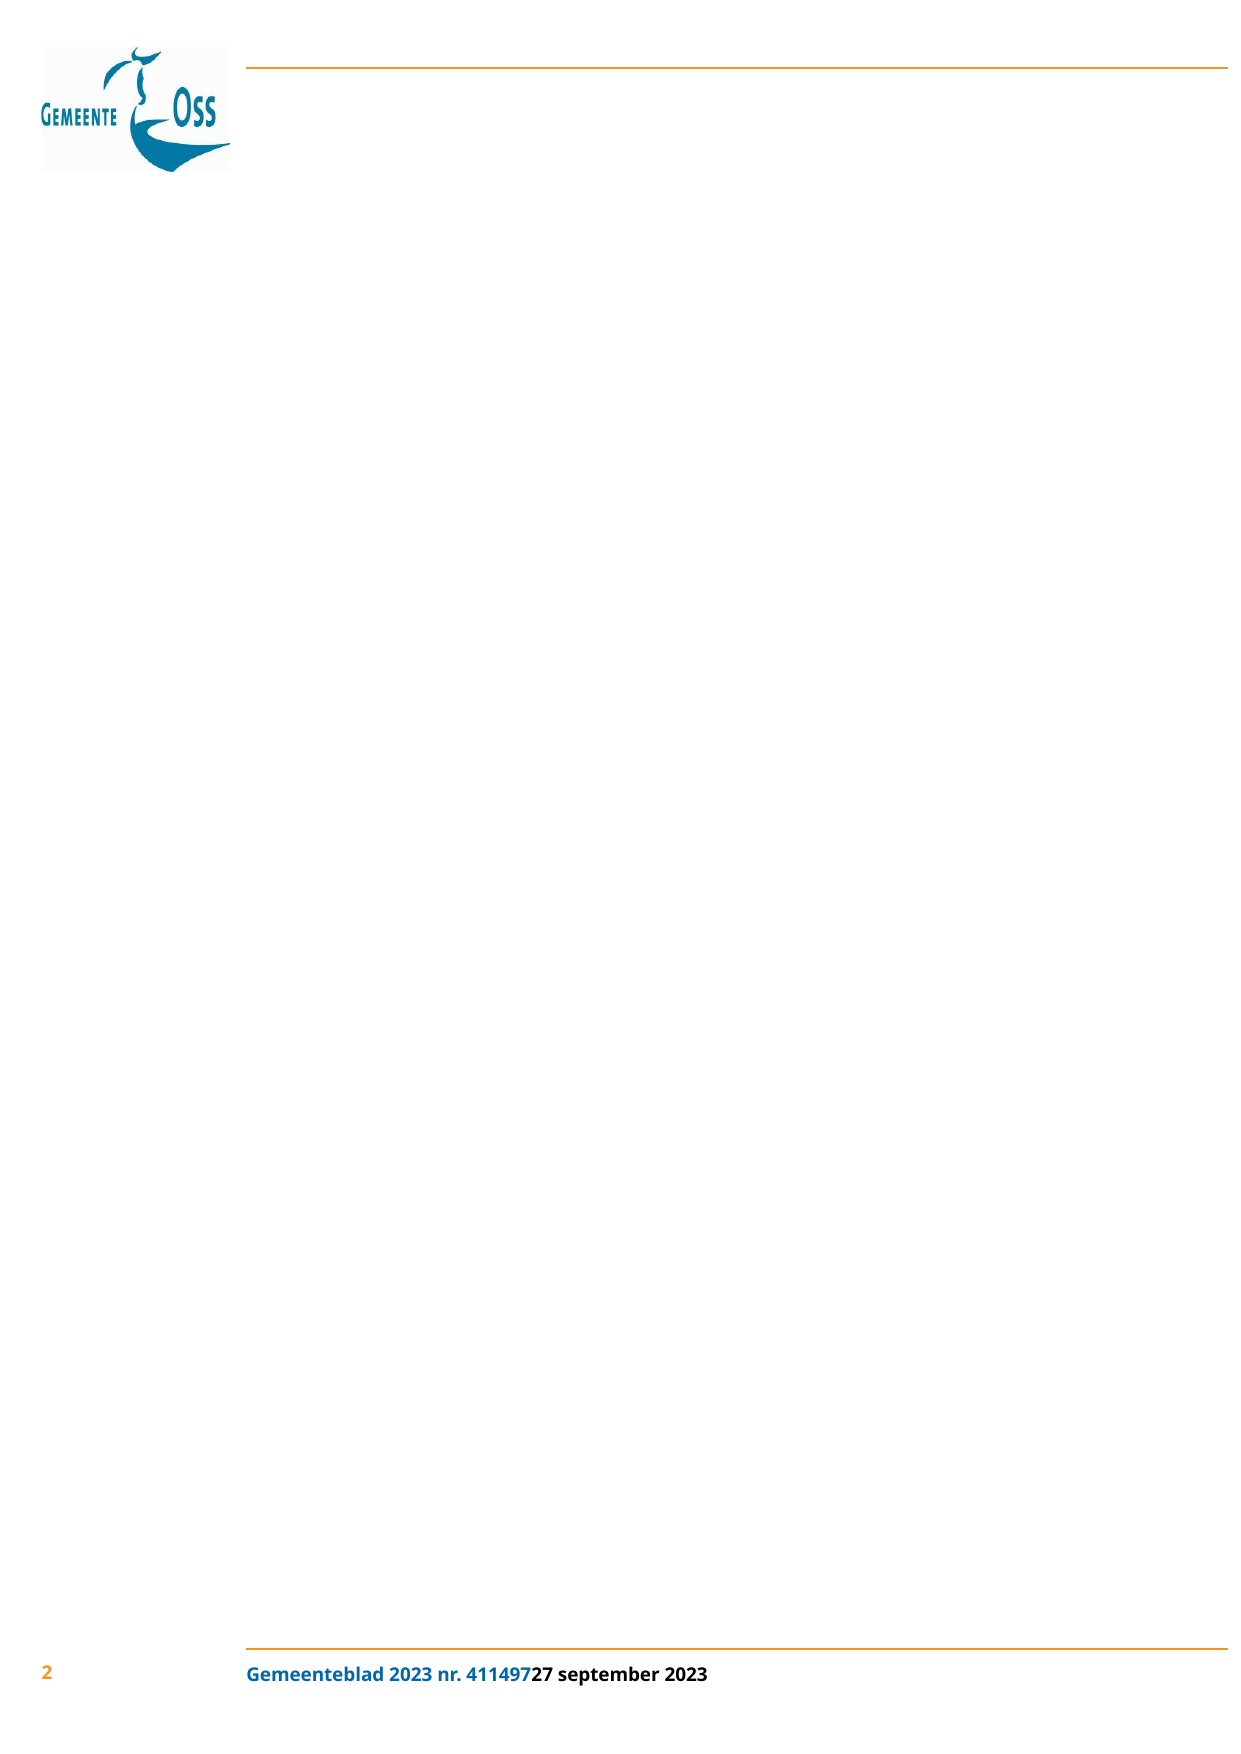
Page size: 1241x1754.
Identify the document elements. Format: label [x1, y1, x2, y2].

picture [41, 47, 231, 172]
